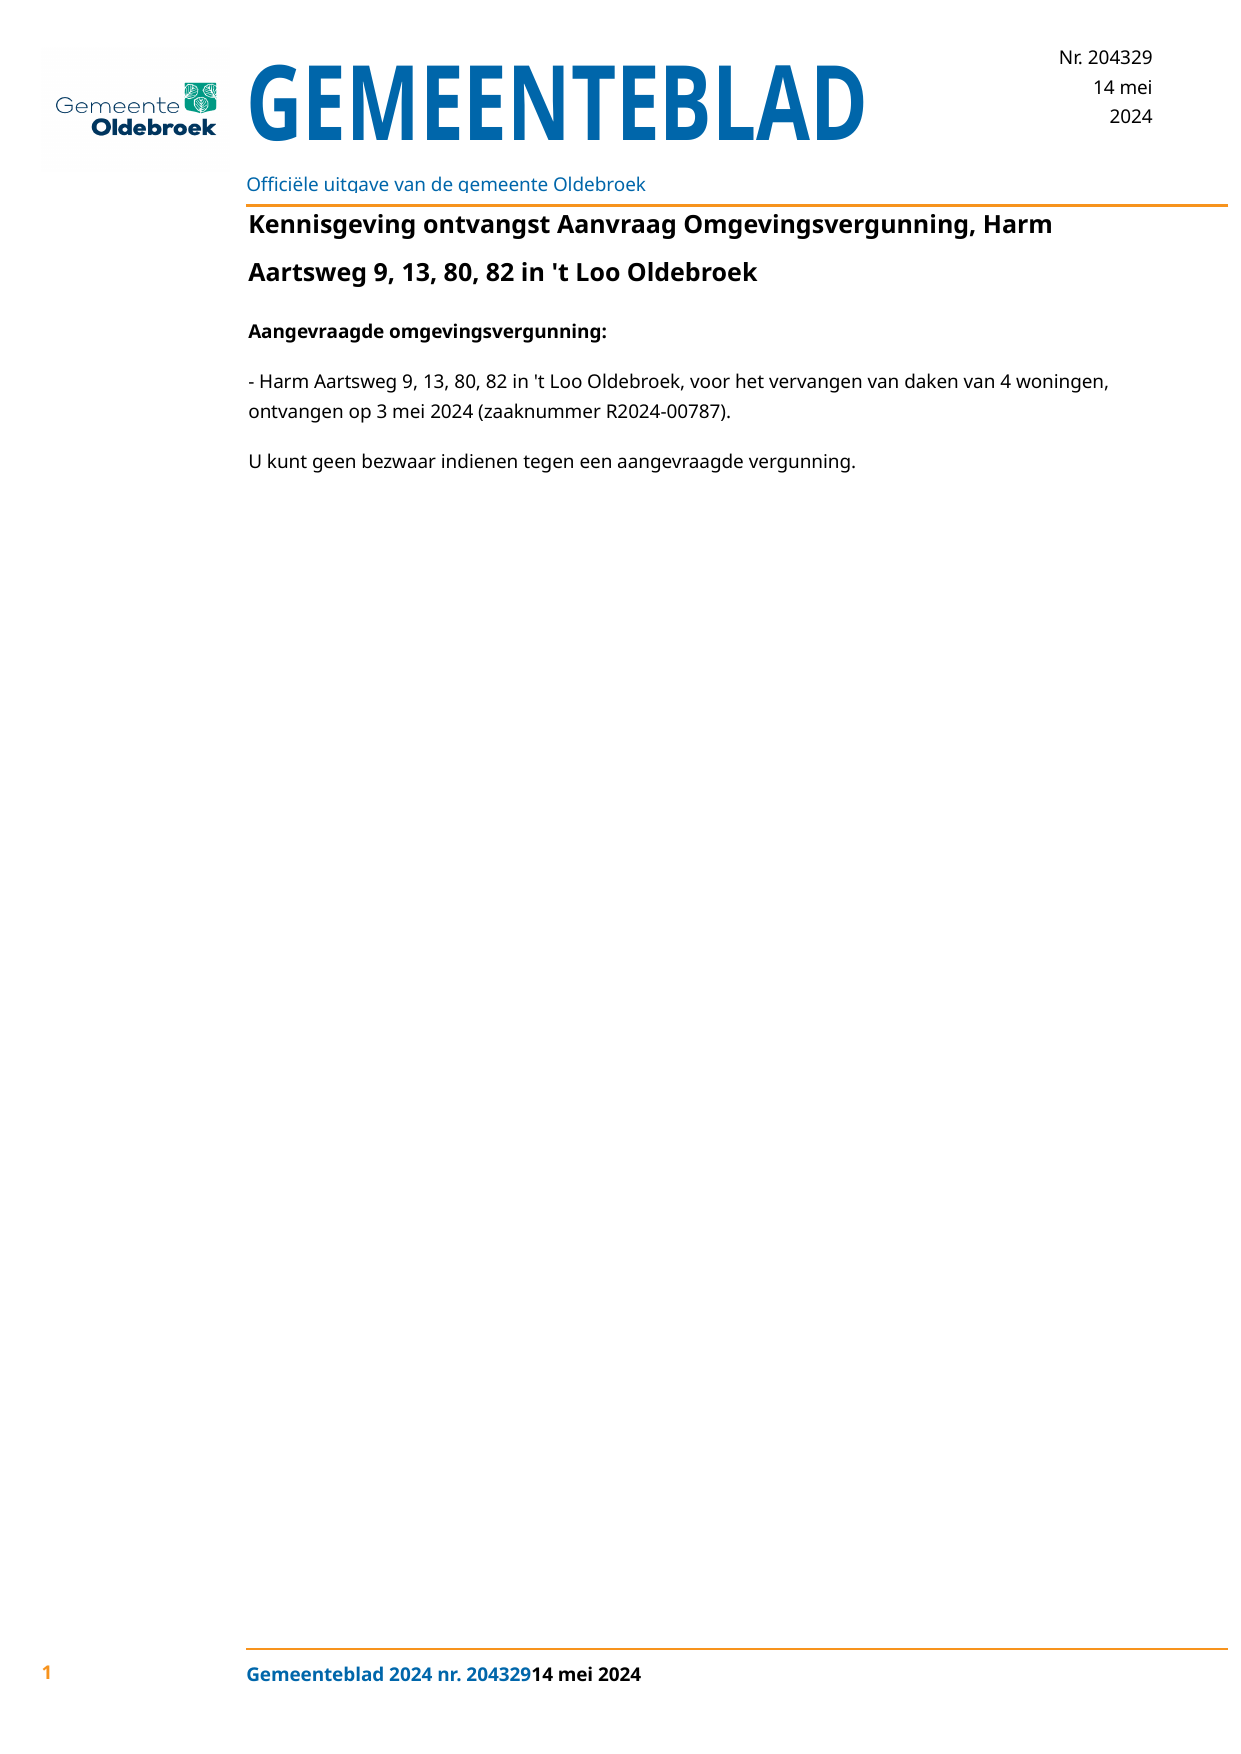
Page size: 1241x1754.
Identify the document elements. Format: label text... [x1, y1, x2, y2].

text Aangevraagde omgevingsvergunning: [248, 318, 1152, 344]
picture [41, 47, 231, 172]
text Kennisgeving ontvangst Aanvraag Omgevingsvergunning, Harm Aartsweg 9, 13, 80, 82 in 't Loo Oldebroek [248, 207, 1152, 288]
text - Harm Aartsweg 9, 13, 80, 82 in 't Loo Oldebroek, voor het vervangen van daken van 4 woningen, ontvangen op 3 mei 2024 (zaaknummer R2024-00787). [248, 368, 1152, 424]
text U kunt geen bezwaar indienen tegen een aangevraagde vergunning. [248, 448, 1152, 474]
